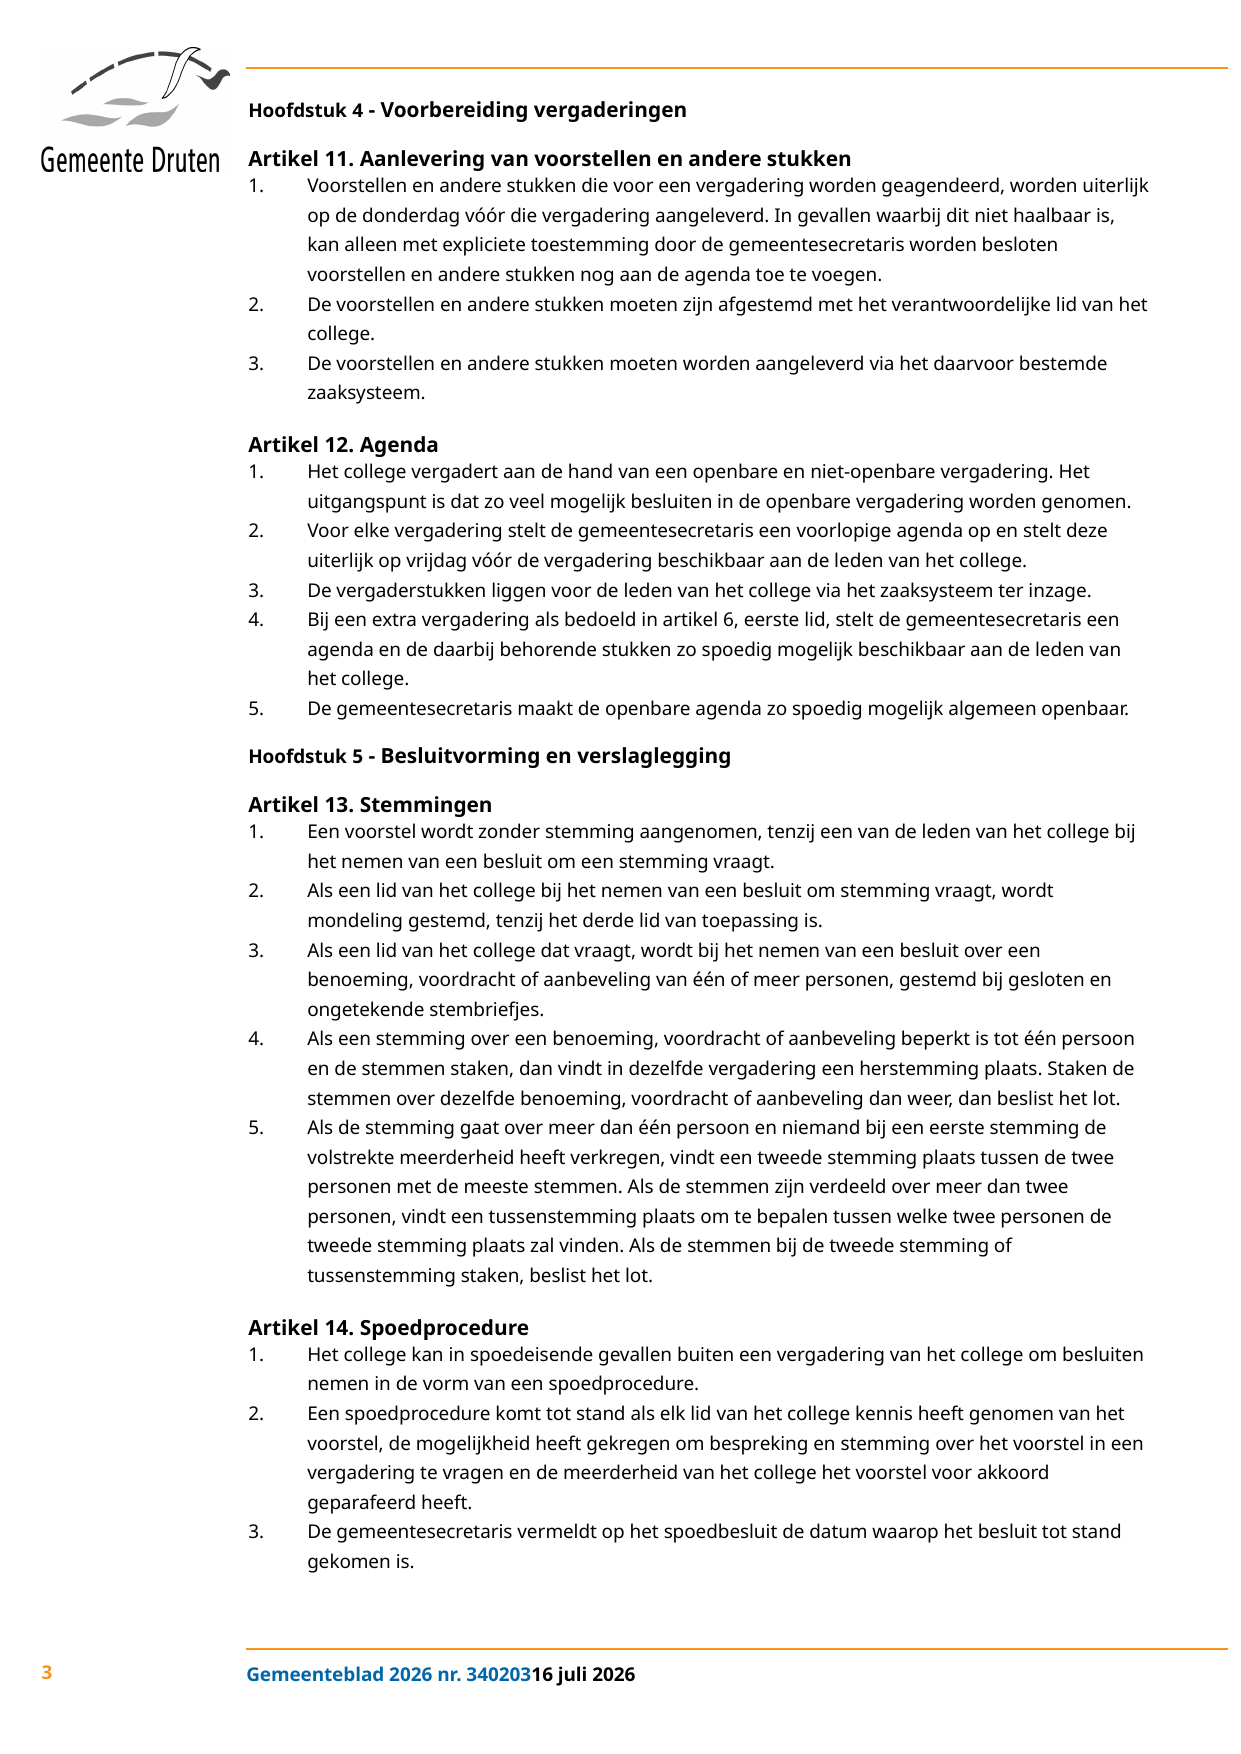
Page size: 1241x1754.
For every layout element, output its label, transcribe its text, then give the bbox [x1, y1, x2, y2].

list Het college kan in spoedeisende gevallen buiten een vergadering van het college om besluiten nemen in de vorm van een spoedprocedure. [248, 1341, 1152, 1396]
list Als een lid van het college bij het nemen van een besluit om stemming vraagt, wordt mondeling gestemd, tenzij het derde lid van toepassing is. [248, 878, 1152, 933]
list Als de stemming gaat over meer dan één persoon en niemand bij een eerste stemming de volstrekte meerderheid heeft verkregen, vindt een tweede stemming plaats tussen de twee personen met de meeste stemmen. Als de stemmen zijn verdeeld over meer dan twee personen, vindt een tussenstemming plaats om te bepalen tussen welke twee personen de tweede stemming plaats zal vinden. Als de stemmen bij de tweede stemming of tussenstemming staken, beslist het lot. [248, 1114, 1152, 1288]
list Een voorstel wordt zonder stemming aangenomen, tenzij een van de leden van het college bij het nemen van een besluit om een stemming vraagt. [248, 818, 1152, 874]
text Artikel 11. Aanlevering van voorstellen en andere stukken [248, 144, 1152, 172]
text Artikel 12. Agenda [248, 430, 1152, 458]
text Artikel 13. Stemmingen [248, 790, 1152, 818]
text Artikel 14. Spoedprocedure [248, 1313, 1152, 1341]
list Voorstellen en andere stukken die voor een vergadering worden geagendeerd, worden uiterlijk op de donderdag vóór die vergadering aangeleverd. In gevallen waarbij dit niet haalbaar is, kan alleen met expliciete toestemming door de gemeentesecretaris worden besloten voorstellen en andere stukken nog aan de agenda toe te voegen. [248, 172, 1152, 287]
list Als een stemming over een benoeming, voordracht of aanbeveling beperkt is tot één persoon en de stemmen staken, dan vindt in dezelfde vergadering een herstemming plaats. Staken de stemmen over dezelfde benoeming, voordracht of aanbeveling dan weer, dan beslist het lot. [248, 1026, 1152, 1110]
text Hoofdstuk 4 - Voorbereiding vergaderingen [248, 95, 1152, 123]
list Voor elke vergadering stelt de gemeentesecretaris een voorlopige agenda op en stelt deze uiterlijk op vrijdag vóór de vergadering beschikbaar aan de leden van het college. [248, 518, 1152, 573]
list De gemeentesecretaris vermeldt op het spoedbesluit de datum waarop het besluit tot stand gekomen is. [248, 1518, 1152, 1574]
picture [41, 47, 231, 172]
list Het college vergadert aan de hand van een openbare en niet-openbare vergadering. Het uitgangspunt is dat zo veel mogelijk besluiten in de openbare vergadering worden genomen. [248, 458, 1152, 514]
list De gemeentesecretaris maakt de openbare agenda zo spoedig mogelijk algemeen openbaar. [248, 695, 1152, 721]
list Bij een extra vergadering als bedoeld in artikel 6, eerste lid, stelt de gemeentesecretaris een agenda en de daarbij behorende stukken zo spoedig mogelijk beschikbaar aan de leden van het college. [248, 606, 1152, 691]
list De voorstellen en andere stukken moeten zijn afgestemd met het verantwoordelijke lid van het college. [248, 291, 1152, 346]
list Een spoedprocedure komt tot stand als elk lid van het college kennis heeft genomen van het voorstel, de mogelijkheid heeft gekregen om bespreking en stemming over het voorstel in een vergadering te vragen en de meerderheid van het college het voorstel voor akkoord geparafeerd heeft. [248, 1400, 1152, 1515]
text Hoofdstuk 5 - Besluitvorming en verslaglegging [248, 741, 1152, 769]
list Als een lid van het college dat vraagt, wordt bij het nemen van een besluit over een benoeming, voordracht of aanbeveling van één of meer personen, gestemd bij gesloten en ongetekende stembriefjes. [248, 937, 1152, 1022]
list De voorstellen en andere stukken moeten worden aangeleverd via het daarvoor bestemde zaaksysteem. [248, 350, 1152, 405]
list De vergaderstukken liggen voor de leden van het college via het zaaksysteem ter inzage. [248, 577, 1152, 602]
